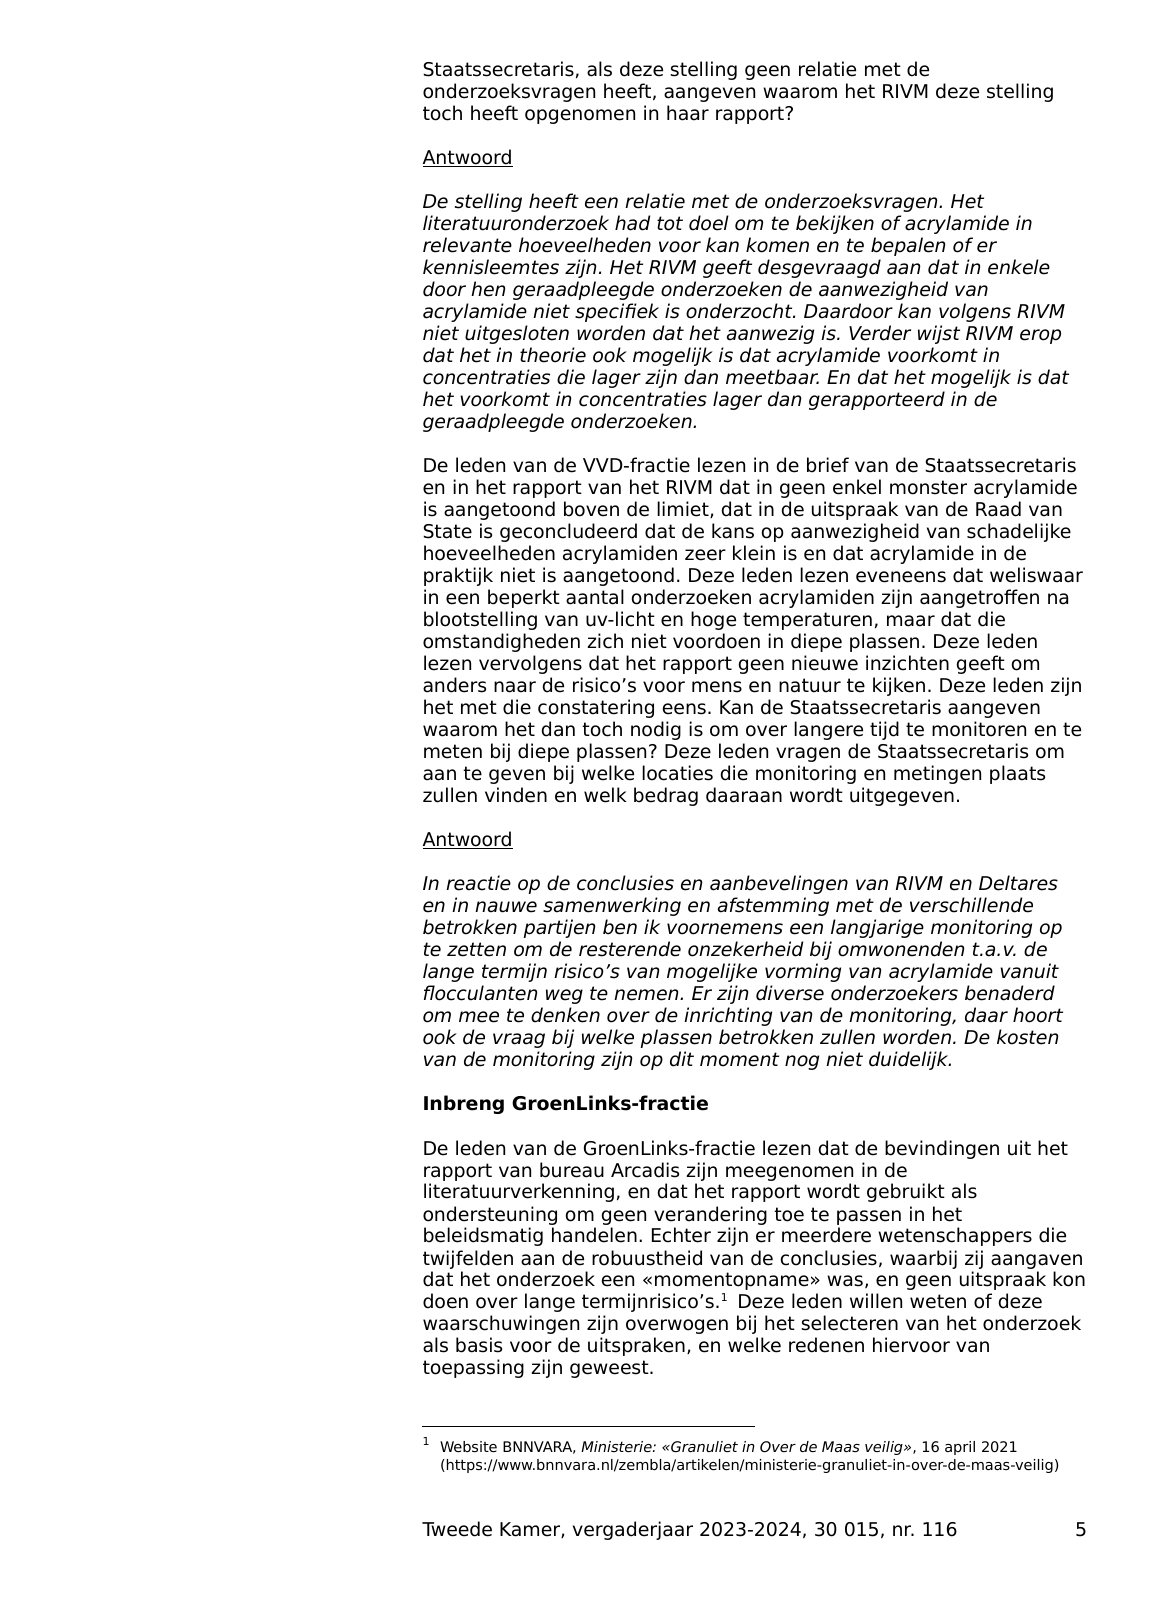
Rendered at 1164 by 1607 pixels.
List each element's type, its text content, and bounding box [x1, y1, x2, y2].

text Staatssecretaris, als deze stelling geen relatie met de onderzoeksvragen heeft, aangeven waarom het RIVM deze stelling toch heeft opgenomen in haar rapport? [422, 59, 1087, 125]
text In reactie op de conclusies en aanbevelingen van RIVM en Deltares en in nauwe samenwerking en afstemming met de verschillende betrokken partijen ben ik voornemens een langjarige monitoring op te zetten om de resterende onzekerheid bij omwonenden t.a.v. de lange termijn risico’s van mogelijke vorming van acrylamide vanuit flocculanten weg te nemen. Er zijn diverse onderzoekers benaderd om mee te denken over de inrichting van de monitoring, daar hoort ook de vraag bij welke plassen betrokken zullen worden. De kosten van de monitoring zijn op dit moment nog niet duidelijk. [422, 873, 1087, 1071]
subtitle Inbreng GroenLinks-fractie [422, 1093, 1087, 1115]
text De stelling heeft een relatie met de onderzoeksvragen. Het literatuuronderzoek had tot doel om te bekijken of acrylamide in relevante hoeveelheden voor kan komen en te bepalen of er kennisleemtes zijn. Het RIVM geeft desgevraagd aan dat in enkele door hen geraadpleegde onderzoeken de aanwezigheid van acrylamide niet specifiek is onderzocht. Daardoor kan volgens RIVM niet uitgesloten worden dat het aanwezig is. Verder wijst RIVM erop dat het in theorie ook mogelijk is dat acrylamide voorkomt in concentraties die lager zijn dan meetbaar. En dat het mogelijk is dat het voorkomt in concentraties lager dan gerapporteerd in de geraadpleegde onderzoeken. [422, 191, 1087, 433]
text Website BNNVARA, Ministerie: «Granuliet in Over de Maas veilig», 16 april 2021 (https://www.bnnvara.nl/zembla/artikelen/ministerie-granuliet-in-over-de-maas-veilig) [422, 1435, 1087, 1474]
subtitle Antwoord [422, 829, 1087, 851]
text De leden van de GroenLinks-fractie lezen dat de bevindingen uit het rapport van bureau Arcadis zijn meegenomen in de literatuurverkenning, en dat het rapport wordt gebruikt als ondersteuning om geen verandering toe te passen in het beleidsmatig handelen. Echter zijn er meerdere wetenschappers die twijfelden aan de robuustheid van de conclusies, waarbij zij aangaven dat het onderzoek een «momentopname» was, en geen uitspraak kon doen over lange termijnrisico’s. Deze leden willen weten of deze waarschuwingen zijn overwogen bij het selecteren van het onderzoek als basis voor de uitspraken, en welke redenen hiervoor van toepassing zijn geweest. [422, 1137, 1087, 1379]
text De leden van de VVD-fractie lezen in de brief van de Staatssecretaris en in het rapport van het RIVM dat in geen enkel monster acrylamide is aangetoond boven de limiet, dat in de uitspraak van de Raad van State is geconcludeerd dat de kans op aanwezigheid van schadelijke hoeveelheden acrylamiden zeer klein is en dat acrylamide in de praktijk niet is aangetoond. Deze leden lezen eveneens dat weliswaar in een beperkt aantal onderzoeken acrylamiden zijn aangetroffen na blootstelling van uv-licht en hoge temperaturen, maar dat die omstandigheden zich niet voordoen in diepe plassen. Deze leden lezen vervolgens dat het rapport geen nieuwe inzichten geeft om anders naar de risico’s voor mens en natuur te kijken. Deze leden zijn het met die constatering eens. Kan de Staatssecretaris aangeven waarom het dan toch nodig is om over langere tijd te monitoren en te meten bij diepe plassen? Deze leden vragen de Staatssecretaris om aan te geven bij welke locaties die monitoring en metingen plaats zullen vinden en welk bedrag daaraan wordt uitgegeven. [422, 455, 1087, 807]
subtitle Antwoord [422, 147, 1087, 169]
